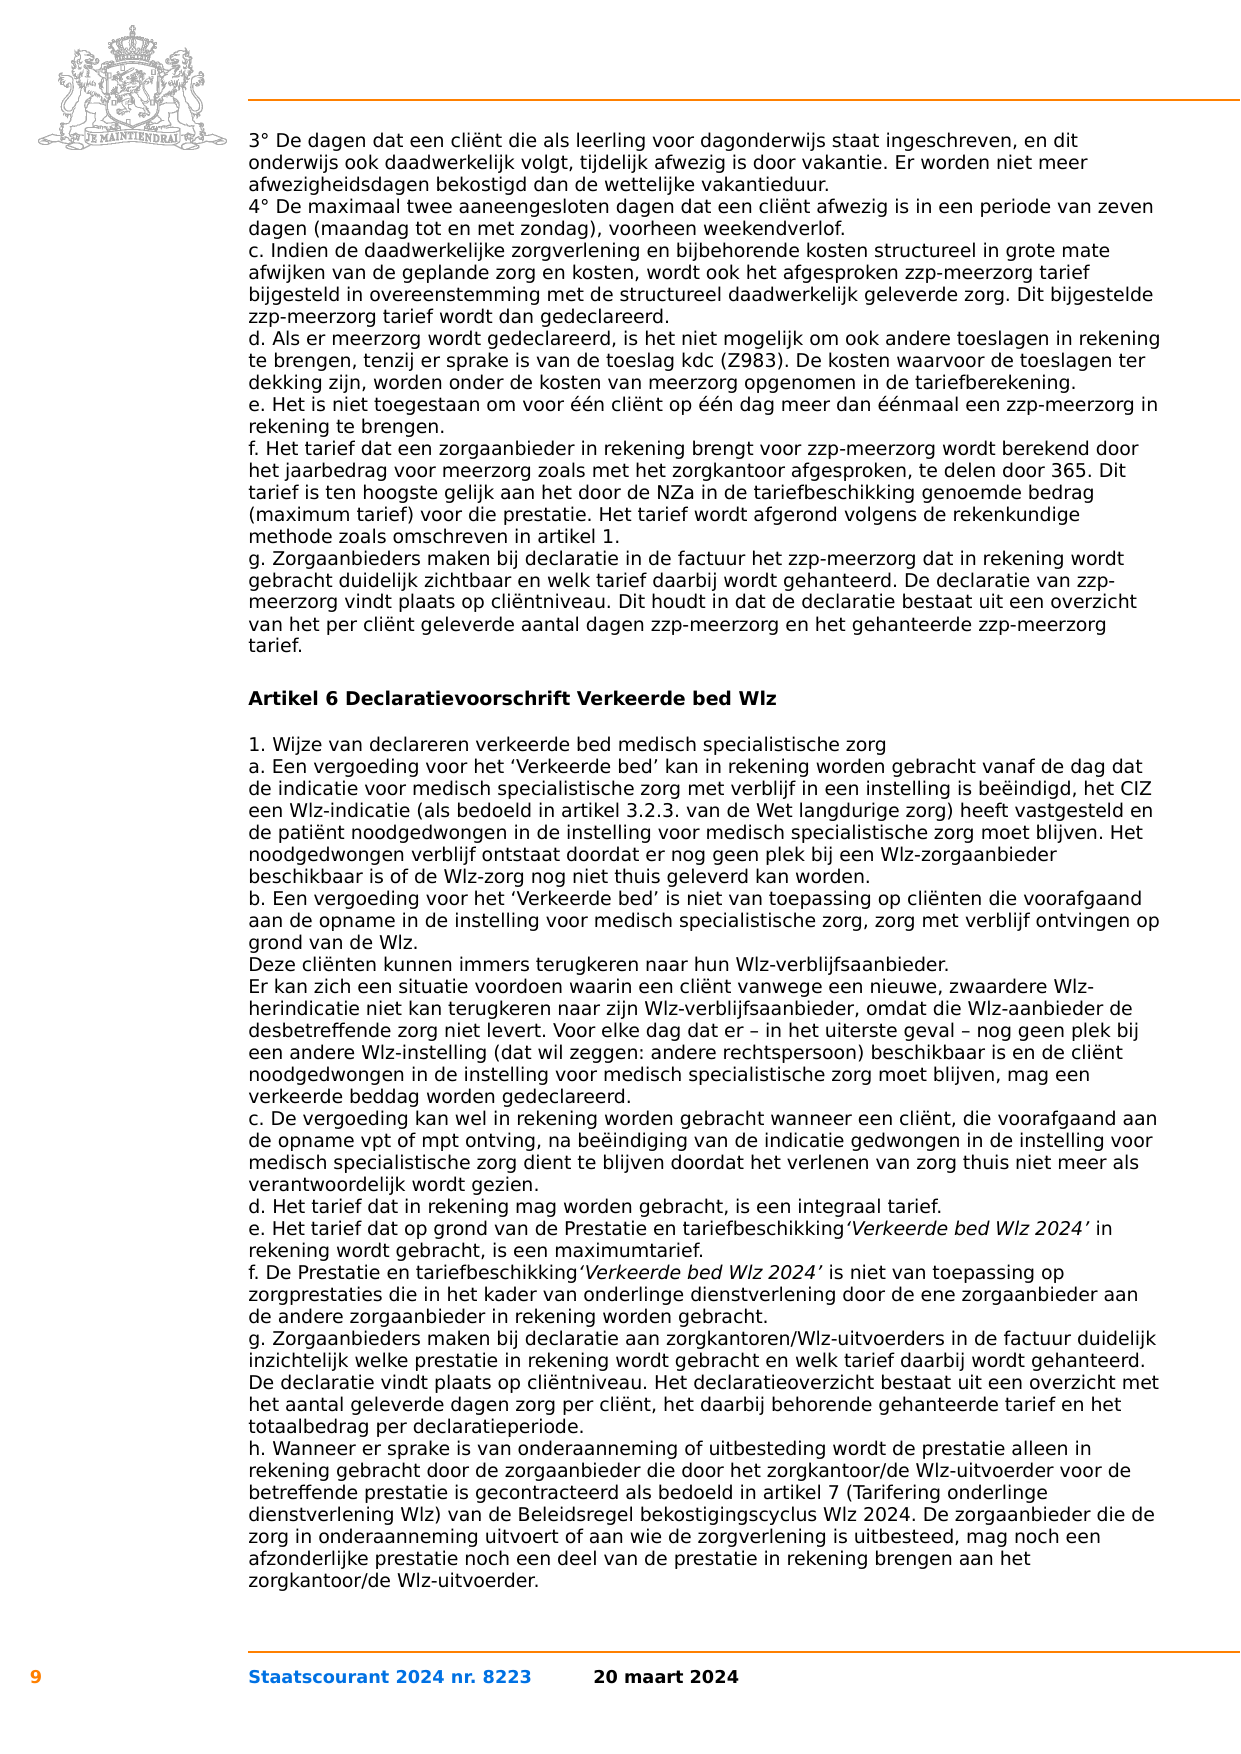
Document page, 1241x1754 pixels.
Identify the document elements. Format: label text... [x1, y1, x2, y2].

text f. Het tarief dat een zorgaanbieder in rekening brengt voor zzp-meerzorg wordt berekend door het jaarbedrag voor meerzorg zoals met het zorgkantoor afgesproken, te delen door 365. Dit tarief is ten hoogste gelijk aan het door de NZa in de tariefbeschikking genoemde bedrag (maximum tarief) voor die prestatie. Het tarief wordt afgerond volgens de rekenkundige methode zoals omschreven in artikel 1. [248, 438, 1163, 547]
text 4° De maximaal twee aaneengesloten dagen dat een cliënt afwezig is in een periode van zeven dagen (maandag tot en met zondag), voorheen weekendverlof. [248, 196, 1163, 240]
text e. Het tarief dat op grond van de Prestatie en tariefbeschikking‘Verkeerde bed Wlz 2024’ in rekening wordt gebracht, is een maximumtarief. [248, 1218, 1163, 1262]
text d. Als er meerzorg wordt gedeclareerd, is het niet mogelijk om ook andere toeslagen in rekening te brengen, tenzij er sprake is van de toeslag kdc (Z983). De kosten waarvoor de toeslagen ter dekking zijn, worden onder de kosten van meerzorg opgenomen in de tariefberekening. [248, 328, 1163, 394]
text c. Indien de daadwerkelijke zorgverlening en bijbehorende kosten structureel in grote mate afwijken van de geplande zorg en kosten, wordt ook het afgesproken zzp-meerzorg tarief bijgesteld in overeenstemming met de structureel daadwerkelijk geleverde zorg. Dit bijgestelde zzp-meerzorg tarief wordt dan gedeclareerd. [248, 240, 1163, 328]
text h. Wanneer er sprake is van onderaanneming of uitbesteding wordt de prestatie alleen in rekening gebracht door de zorgaanbieder die door het zorgkantoor/de Wlz-uitvoerder voor de betreffende prestatie is gecontracteerd als bedoeld in artikel 7 (Tarifering onderlinge dienstverlening Wlz) van de Beleidsregel bekostigingscyclus Wlz 2024. De zorgaanbieder die de zorg in onderaanneming uitvoert of aan wie de zorgverlening is uitbesteed, mag noch een afzonderlijke prestatie noch een deel van de prestatie in rekening brengen aan het zorgkantoor/de Wlz-uitvoerder. [248, 1438, 1163, 1592]
picture [38, 25, 227, 150]
text g. Zorgaanbieders maken bij declaratie in de factuur het zzp-meerzorg dat in rekening wordt gebracht duidelijk zichtbaar en welk tarief daarbij wordt gehanteerd. De declaratie van zzp-meerzorg vindt plaats op cliëntniveau. Dit houdt in dat de declaratie bestaat uit een overzicht van het per cliënt geleverde aantal dagen zzp-meerzorg en het gehanteerde zzp-meerzorg tarief. [248, 547, 1163, 657]
text d. Het tarief dat in rekening mag worden gebracht, is een integraal tarief. [248, 1196, 1163, 1218]
text 1. Wijze van declareren verkeerde bed medisch specialistische zorg [248, 734, 1163, 756]
text b. Een vergoeding voor het ‘Verkeerde bed’ is niet van toepassing op cliënten die voorafgaand aan de opname in de instelling voor medisch specialistische zorg, zorg met verblijf ontvingen op grond van de Wlz. [248, 888, 1163, 954]
text 3° De dagen dat een cliënt die als leerling voor dagonderwijs staat ingeschreven, en dit onderwijs ook daadwerkelijk volgt, tijdelijk afwezig is door vakantie. Er worden niet meer afwezigheidsdagen bekostigd dan de wettelijke vakantieduur. [248, 130, 1163, 196]
text Er kan zich een situatie voordoen waarin een cliënt vanwege een nieuwe, zwaardere Wlz-herindicatie niet kan terugkeren naar zijn Wlz-verblijfsaanbieder, omdat die Wlz-aanbieder de desbetreffende zorg niet levert. Voor elke dag dat er – in het uiterste geval – nog geen plek bij een andere Wlz-instelling (dat wil zeggen: andere rechtspersoon) beschikbaar is en de cliënt noodgedwongen in de instelling voor medisch specialistische zorg moet blijven, mag een verkeerde beddag worden gedeclareerd. [248, 976, 1163, 1108]
text e. Het is niet toegestaan om voor één cliënt op één dag meer dan éénmaal een zzp-meerzorg in rekening te brengen. [248, 394, 1163, 438]
text a. Een vergoeding voor het ‘Verkeerde bed’ kan in rekening worden gebracht vanaf de dag dat de indicatie voor medisch specialistische zorg met verblijf in een instelling is beëindigd, het CIZ een Wlz-indicatie (als bedoeld in artikel 3.2.3. van de Wet langdurige zorg) heeft vastgesteld en de patiënt noodgedwongen in de instelling voor medisch specialistische zorg moet blijven. Het noodgedwongen verblijf ontstaat doordat er nog geen plek bij een Wlz-zorgaanbieder beschikbaar is of de Wlz-zorg nog niet thuis geleverd kan worden. [248, 756, 1163, 888]
subtitle Artikel 6 Declaratievoorschrift Verkeerde bed Wlz [248, 687, 1163, 709]
text Deze cliënten kunnen immers terugkeren naar hun Wlz-verblijfsaanbieder. [248, 954, 1163, 976]
text f. De Prestatie en tariefbeschikking‘Verkeerde bed Wlz 2024’ is niet van toepassing op zorgprestaties die in het kader van onderlinge dienstverlening door de ene zorgaanbieder aan de andere zorgaanbieder in rekening worden gebracht. [248, 1262, 1163, 1328]
text g. Zorgaanbieders maken bij declaratie aan zorgkantoren/Wlz-uitvoerders in de factuur duidelijk inzichtelijk welke prestatie in rekening wordt gebracht en welk tarief daarbij wordt gehanteerd. De declaratie vindt plaats op cliëntniveau. Het declaratieoverzicht bestaat uit een overzicht met het aantal geleverde dagen zorg per cliënt, het daarbij behorende gehanteerde tarief en het totaalbedrag per declaratieperiode. [248, 1328, 1163, 1438]
text c. De vergoeding kan wel in rekening worden gebracht wanneer een cliënt, die voorafgaand aan de opname vpt of mpt ontving, na beëindiging van de indicatie gedwongen in de instelling voor medisch specialistische zorg dient te blijven doordat het verlenen van zorg thuis niet meer als verantwoordelijk wordt gezien. [248, 1108, 1163, 1196]
